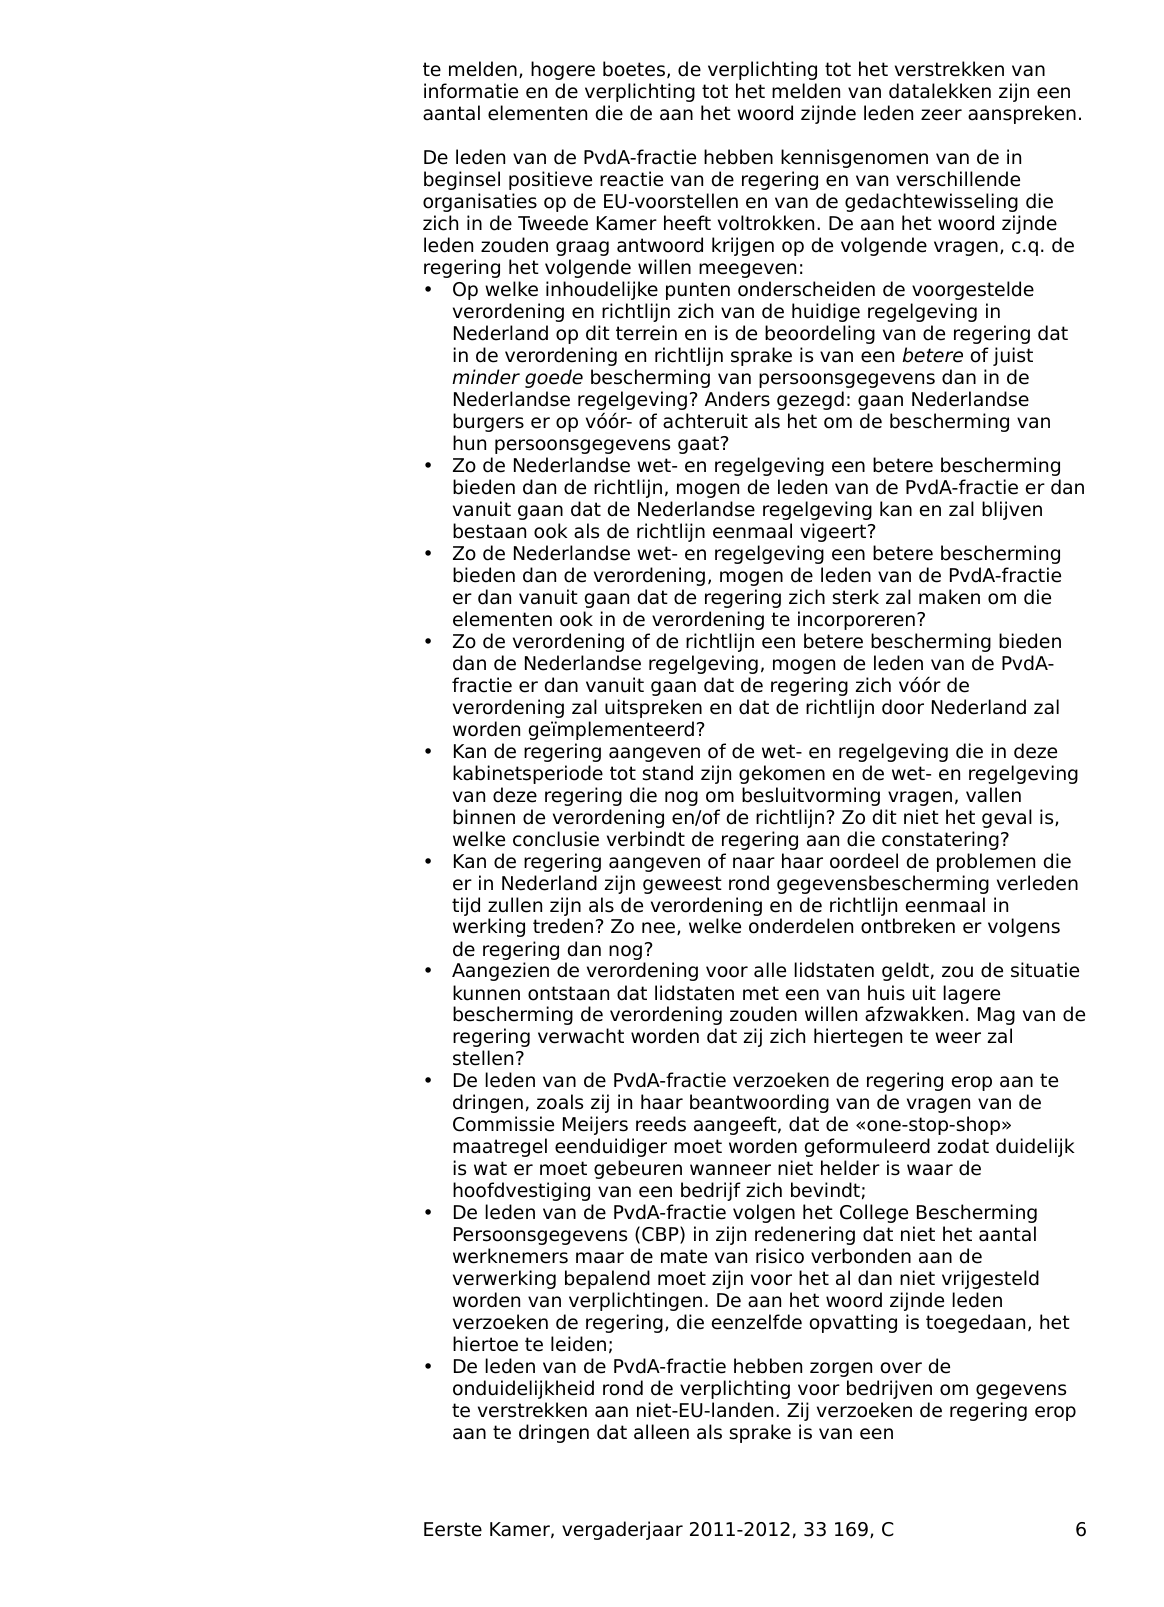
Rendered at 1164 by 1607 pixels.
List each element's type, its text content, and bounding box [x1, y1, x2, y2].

text te melden, hogere boetes, de verplichting tot het verstrekken van informatie en de verplichting tot het melden van datalekken zijn een aantal elementen die de aan het woord zijnde leden zeer aanspreken. [422, 59, 1087, 125]
text • Kan de regering aangeven of de wet- en regelgeving die in deze kabinetsperiode tot stand zijn gekomen en de wet- en regelgeving van deze regering die nog om besluitvorming vragen, vallen binnen de verordening en/of de richtlijn? Zo dit niet het geval is, welke conclusie verbindt de regering aan die constatering? [422, 741, 1087, 851]
text • Zo de Nederlandse wet- en regelgeving een betere bescherming bieden dan de richtlijn, mogen de leden van de PvdA-fractie er dan vanuit gaan dat de Nederlandse regelgeving kan en zal blijven bestaan ook als de richtlijn eenmaal vigeert? [422, 455, 1087, 543]
text • Zo de Nederlandse wet- en regelgeving een betere bescherming bieden dan de verordening, mogen de leden van de PvdA-fractie er dan vanuit gaan dat de regering zich sterk zal maken om die elementen ook in de verordening te incorporeren? [422, 543, 1087, 631]
text • De leden van de PvdA-fractie hebben zorgen over de onduidelijkheid rond de verplichting voor bedrijven om gegevens te verstrekken aan niet-EU-landen. Zij verzoeken de regering erop aan te dringen dat alleen als sprake is van een [422, 1356, 1087, 1444]
text • Zo de verordening of de richtlijn een betere bescherming bieden dan de Nederlandse regelgeving, mogen de leden van de PvdA-fractie er dan vanuit gaan dat de regering zich vóór de verordening zal uitspreken en dat de richtlijn door Nederland zal worden geïmplementeerd? [422, 631, 1087, 741]
text • De leden van de PvdA-fractie verzoeken de regering erop aan te dringen, zoals zij in haar beantwoording van de vragen van de Commissie Meijers reeds aangeeft, dat de «one-stop-shop» maatregel eenduidiger moet worden geformuleerd zodat duidelijk is wat er moet gebeuren wanneer niet helder is waar de hoofdvestiging van een bedrijf zich bevindt; [422, 1070, 1087, 1202]
text • Op welke inhoudelijke punten onderscheiden de voorgestelde verordening en richtlijn zich van de huidige regelgeving in Nederland op dit terrein en is de beoordeling van de regering dat in de verordening en richtlijn sprake is van een betere of juist minder goede bescherming van persoonsgegevens dan in de Nederlandse regelgeving? Anders gezegd: gaan Nederlandse burgers er op vóór- of achteruit als het om de bescherming van hun persoonsgegevens gaat? [422, 279, 1087, 455]
text • Kan de regering aangeven of naar haar oordeel de problemen die er in Nederland zijn geweest rond gegevensbescherming verleden tijd zullen zijn als de verordening en de richtlijn eenmaal in werking treden? Zo nee, welke onderdelen ontbreken er volgens de regering dan nog? [422, 851, 1087, 960]
text • De leden van de PvdA-fractie volgen het College Bescherming Persoonsgegevens (CBP) in zijn redenering dat niet het aantal werknemers maar de mate van risico verbonden aan de verwerking bepalend moet zijn voor het al dan niet vrijgesteld worden van verplichtingen. De aan het woord zijnde leden verzoeken de regering, die eenzelfde opvatting is toegedaan, het hiertoe te leiden; [422, 1202, 1087, 1356]
text • Aangezien de verordening voor alle lidstaten geldt, zou de situatie kunnen ontstaan dat lidstaten met een van huis uit lagere bescherming de verordening zouden willen afzwakken. Mag van de regering verwacht worden dat zij zich hiertegen te weer zal stellen? [422, 960, 1087, 1070]
text De leden van de PvdA-fractie hebben kennisgenomen van de in beginsel positieve reactie van de regering en van verschillende organisaties op de EU-voorstellen en van de gedachtewisseling die zich in de Tweede Kamer heeft voltrokken. De aan het woord zijnde leden zouden graag antwoord krijgen op de volgende vragen, c.q. de regering het volgende willen meegeven: [422, 147, 1087, 279]
